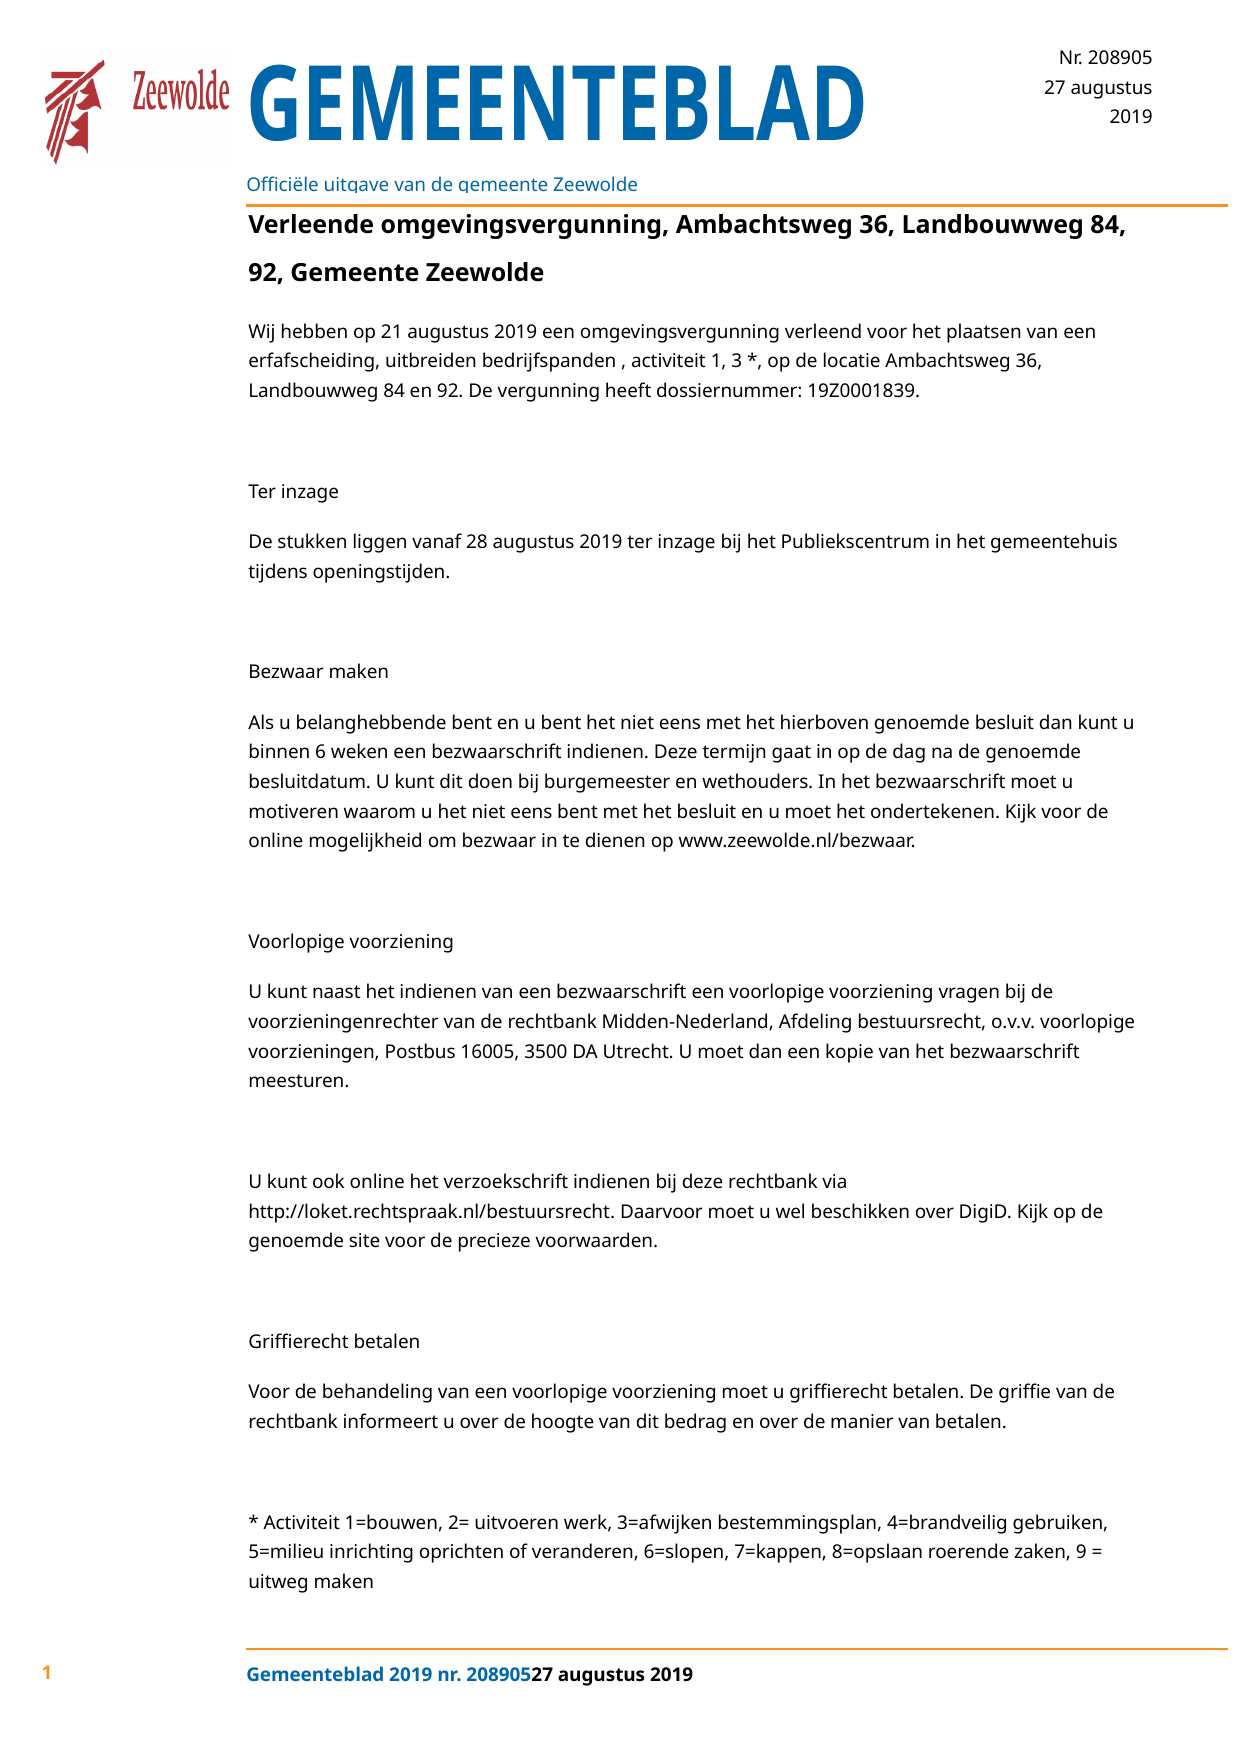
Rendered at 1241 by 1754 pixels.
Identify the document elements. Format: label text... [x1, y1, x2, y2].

text Verleende omgevingsvergunning, Ambachtsweg 36, Landbouwweg 84, 92, Gemeente Zeewolde [248, 207, 1152, 288]
text U kunt naast het indienen van een bezwaarschrift een voorlopige voorziening vragen bij de voorzieningenrechter van de rechtbank Midden-Nederland, Afdeling bestuursrecht, o.v.v. voorlopige voorzieningen, Postbus 16005, 3500 DA Utrecht. U moet dan een kopie van het bezwaarschrift meesturen. [248, 979, 1152, 1093]
text Wij hebben op 21 augustus 2019 een omgevingsvergunning verleend voor het plaatsen van een erfafscheiding, uitbreiden bedrijfspanden , activiteit 1, 3 *, op de locatie Ambachtsweg 36, Landbouwweg 84 en 92. De vergunning heeft dossiernummer: 19Z0001839. [248, 318, 1152, 403]
text * Activiteit 1=bouwen, 2= uitvoeren werk, 3=afwijken bestemmingsplan, 4=brandveilig gebruiken, 5=milieu inrichting oprichten of veranderen, 6=slopen, 7=kappen, 8=opslaan roerende zaken, 9 = uitweg maken [248, 1509, 1152, 1594]
text Als u belanghebbende bent en u bent het niet eens met het hierboven genoemde besluit dan kunt u binnen 6 weken een bezwaarschrift indienen. Deze termijn gaat in op de dag na de genoemde besluitdatum. U kunt dit doen bij burgemeester en wethouders. In het bezwaarschrift moet u motiveren waarom u het niet eens bent met het besluit en u moet het ondertekenen. Kijk voor de online mogelijkheid om bezwaar in te dienen op www.zeewolde.nl/bezwaar. [248, 709, 1152, 853]
text Bezwaar maken [248, 659, 1152, 684]
picture [41, 47, 231, 172]
text U kunt ook online het verzoekschrift indienen bij deze rechtbank via http://loket.rechtspraak.nl/bestuursrecht. Daarvoor moet u wel beschikken over DigiD. Kijk op de genoemde site voor de precieze voorwaarden. [248, 1168, 1152, 1253]
text Ter inzage [248, 478, 1152, 504]
text De stukken liggen vanaf 28 augustus 2019 ter inzage bij het Publiekscentrum in het gemeentehuis tijdens openingstijden. [248, 528, 1152, 584]
text Voorlopige voorziening [248, 928, 1152, 954]
text Voor de behandeling van een voorlopige voorziening moet u griffierecht betalen. De griffie van de rechtbank informeert u over de hoogte van dit bedrag en over de manier van betalen. [248, 1379, 1152, 1434]
text Griffierecht betalen [248, 1328, 1152, 1354]
